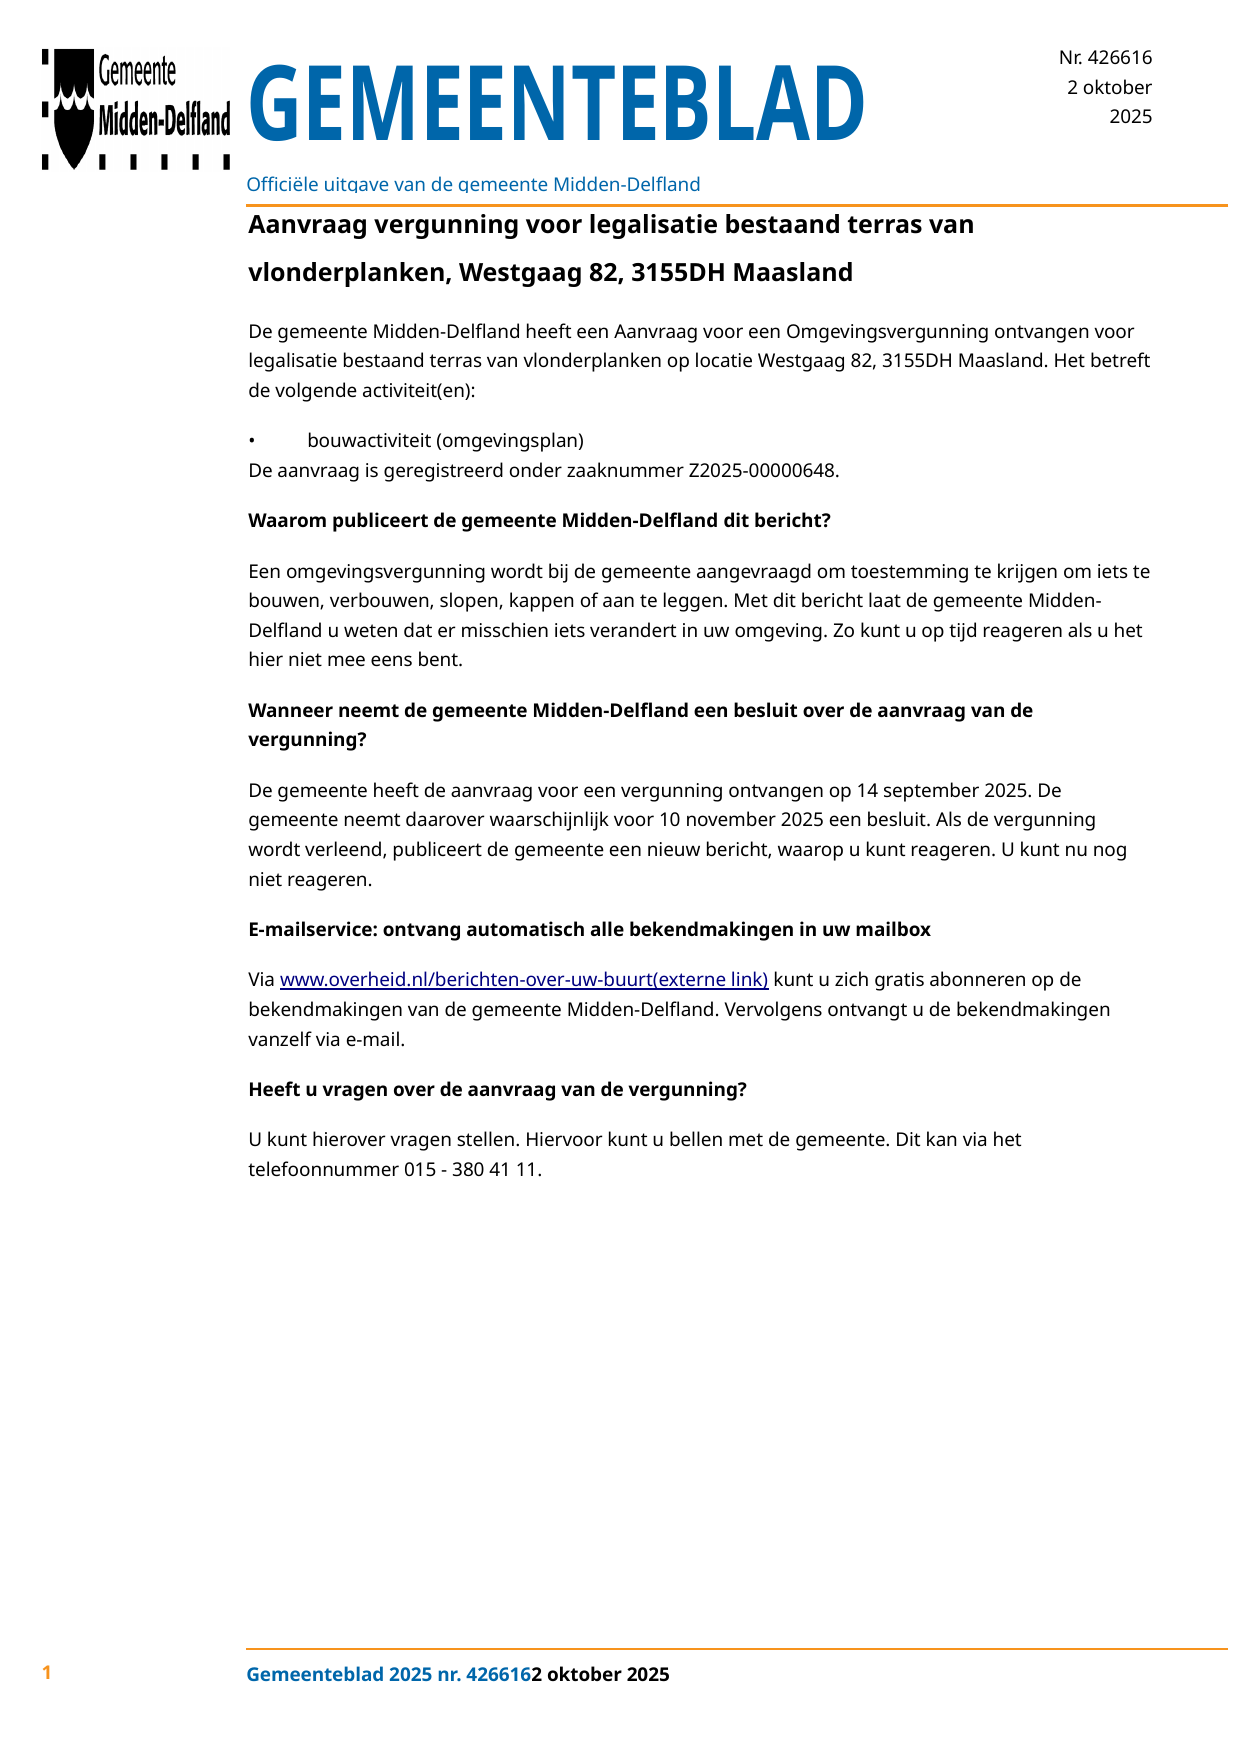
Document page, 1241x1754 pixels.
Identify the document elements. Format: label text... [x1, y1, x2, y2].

list bouwactiviteit (omgevingsplan) [248, 427, 1152, 453]
text Aanvraag vergunning voor legalisatie bestaand terras van vlonderplanken, Westgaag 82, 3155DH Maasland [248, 207, 1152, 288]
text Waarom publiceert de gemeente Midden-Delfland dit bericht? [248, 507, 1152, 533]
text Via www.overheid.nl/berichten-over-uw-buurt(externe link) kunt u zich gratis abonneren op de bekendmakingen van de gemeente Midden-Delfland. Vervolgens ontvangt u de bekendmakingen vanzelf via e-mail. [248, 967, 1152, 1052]
text Heeft u vragen over de aanvraag van de vergunning? [248, 1076, 1152, 1102]
text E-mailservice: ontvang automatisch alle bekendmakingen in uw mailbox [248, 916, 1152, 942]
text De gemeente heeft de aanvraag voor een vergunning ontvangen op 14 september 2025. De gemeente neemt daarover waarschijnlijk voor 10 november 2025 een besluit. Als de vergunning wordt verleend, publiceert de gemeente een nieuw bericht, waarop u kunt reageren. U kunt nu nog niet reageren. [248, 777, 1152, 892]
text Een omgevingsvergunning wordt bij de gemeente aangevraagd om toestemming te krijgen om iets te bouwen, verbouwen, slopen, kappen of aan te leggen. Met dit bericht laat de gemeente Midden-Delfland u weten dat er misschien iets verandert in uw omgeving. Zo kunt u op tijd reageren als u het hier niet mee eens bent. [248, 558, 1152, 672]
picture [41, 47, 231, 172]
text Wanneer neemt de gemeente Midden-Delfland een besluit over de aanvraag van de vergunning? [248, 697, 1152, 752]
text De aanvraag is geregistreerd onder zaaknummer Z2025-00000648. [248, 457, 1152, 483]
text De gemeente Midden-Delfland heeft een Aanvraag voor een Omgevingsvergunning ontvangen voor legalisatie bestaand terras van vlonderplanken op locatie Westgaag 82, 3155DH Maasland. Het betreft de volgende activiteit(en): [248, 318, 1152, 403]
text U kunt hierover vragen stellen. Hiervoor kunt u bellen met de gemeente. Dit kan via het telefoonnummer 015 - 380 41 11. [248, 1127, 1152, 1182]
